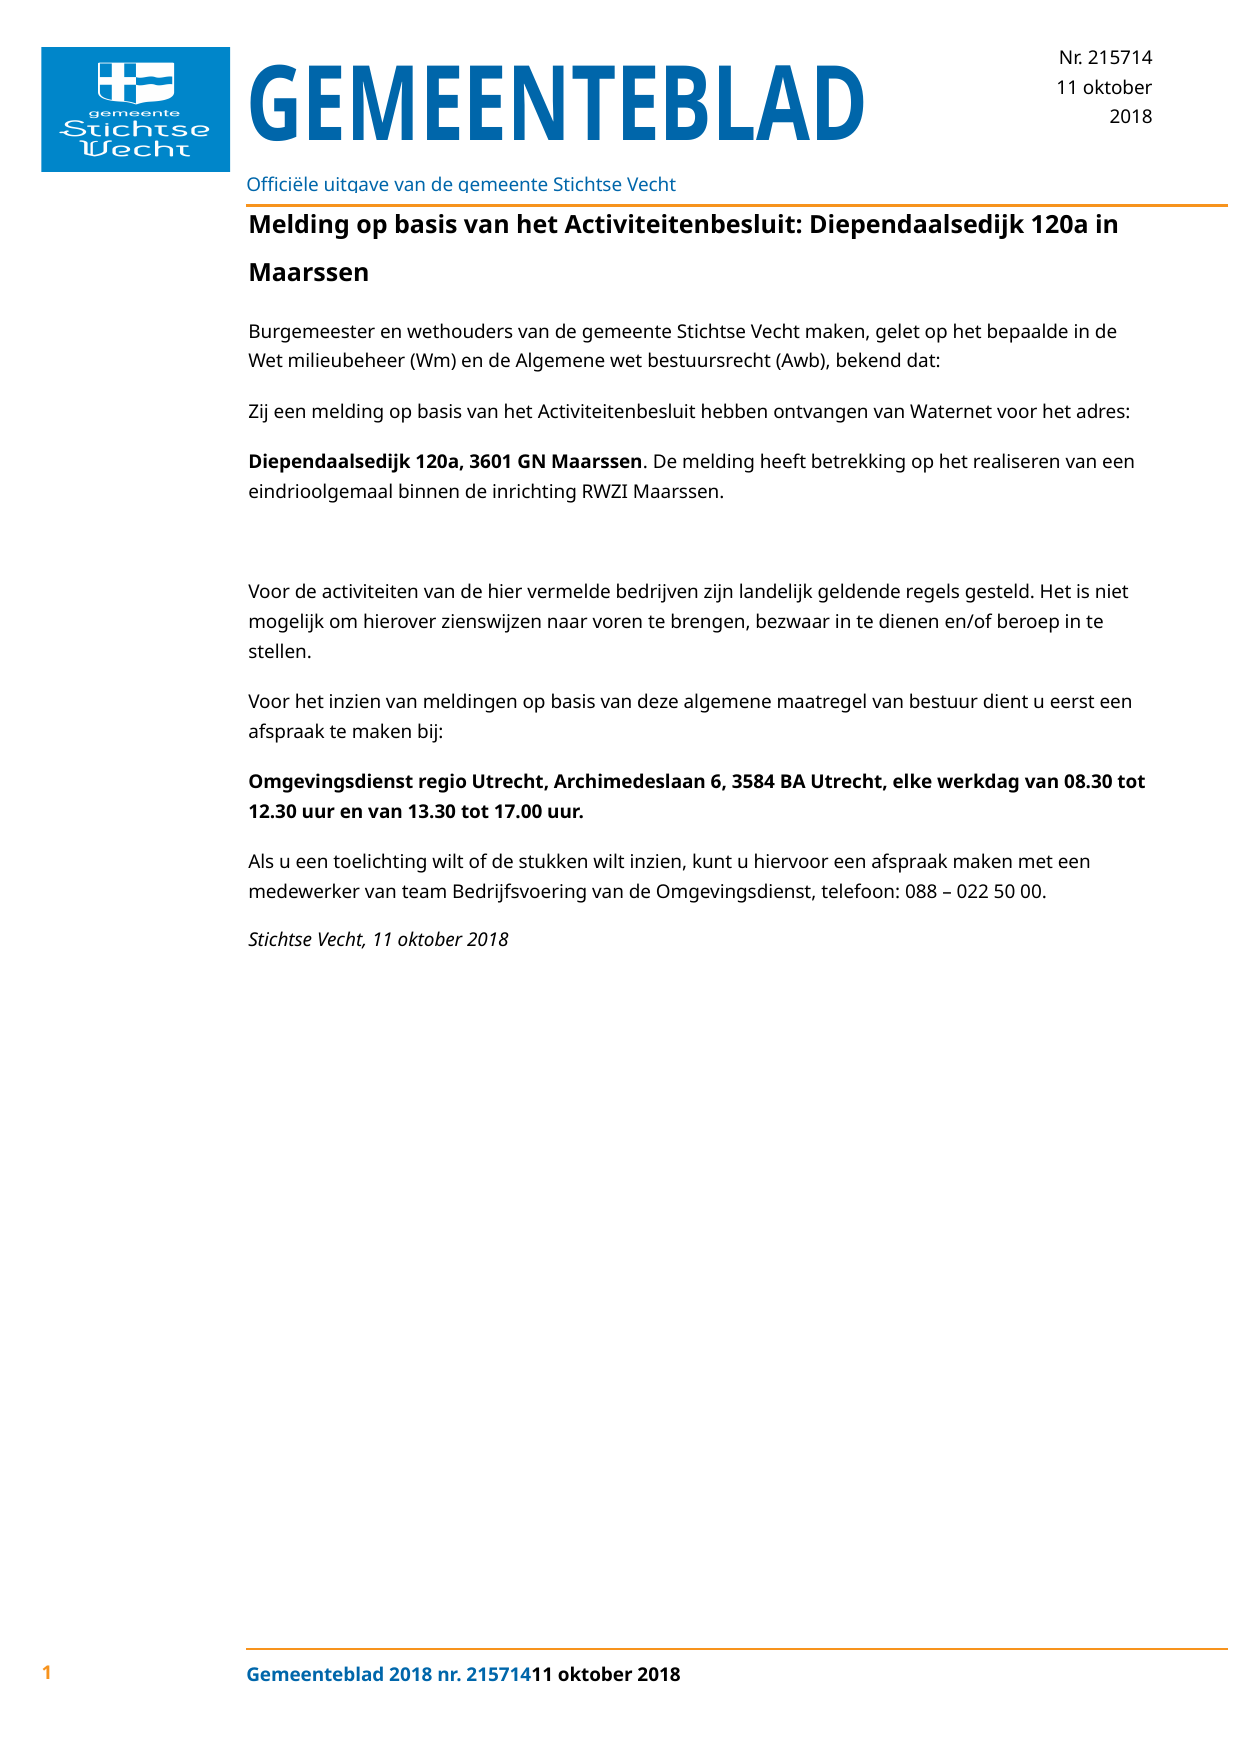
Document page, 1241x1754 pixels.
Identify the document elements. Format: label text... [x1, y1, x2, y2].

text Burgemeester en wethouders van de gemeente Stichtse Vecht maken, gelet op het bepaalde in de Wet milieubeheer (Wm) en de Algemene wet bestuursrecht (Awb), bekend dat: [248, 318, 1152, 373]
text Stichtse Vecht, 11 oktober 2018 [248, 926, 1152, 951]
text Voor de activiteiten van de hier vermelde bedrijven zijn landelijk geldende regels gesteld. Het is niet mogelijk om hierover zienswijzen naar voren te brengen, bezwaar in te dienen en/of beroep in te stellen. [248, 579, 1152, 664]
text Omgevingsdienst regio Utrecht, Archimedeslaan 6, 3584 BA Utrecht, elke werkdag van 08.30 tot 12.30 uur en van 13.30 tot 17.00 uur. [248, 768, 1152, 824]
text Melding op basis van het Activiteitenbesluit: Diependaalsedijk 120a in Maarssen [248, 207, 1152, 288]
text Voor het inzien van meldingen op basis van deze algemene maatregel van bestuur dient u eerst een afspraak te maken bij: [248, 688, 1152, 744]
text Zij een melding op basis van het Activiteitenbesluit hebben ontvangen van Waternet voor het adres: [248, 398, 1152, 424]
picture [137, 63, 174, 103]
text Diependaalsedijk 120a, 3601 GN Maarssen. De melding heeft betrekking op het realiseren van een eindrioolgemaal binnen de inrichting RWZI Maarssen. [248, 448, 1152, 504]
picture [99, 63, 135, 101]
text Als u een toelichting wilt of de stukken wilt inzien, kunt u hiervoor een afspraak maken met een medewerker van team Bedrijfsvoering van de Omgevingsdienst, telefoon: 088 – 022 50 00. [248, 848, 1152, 904]
